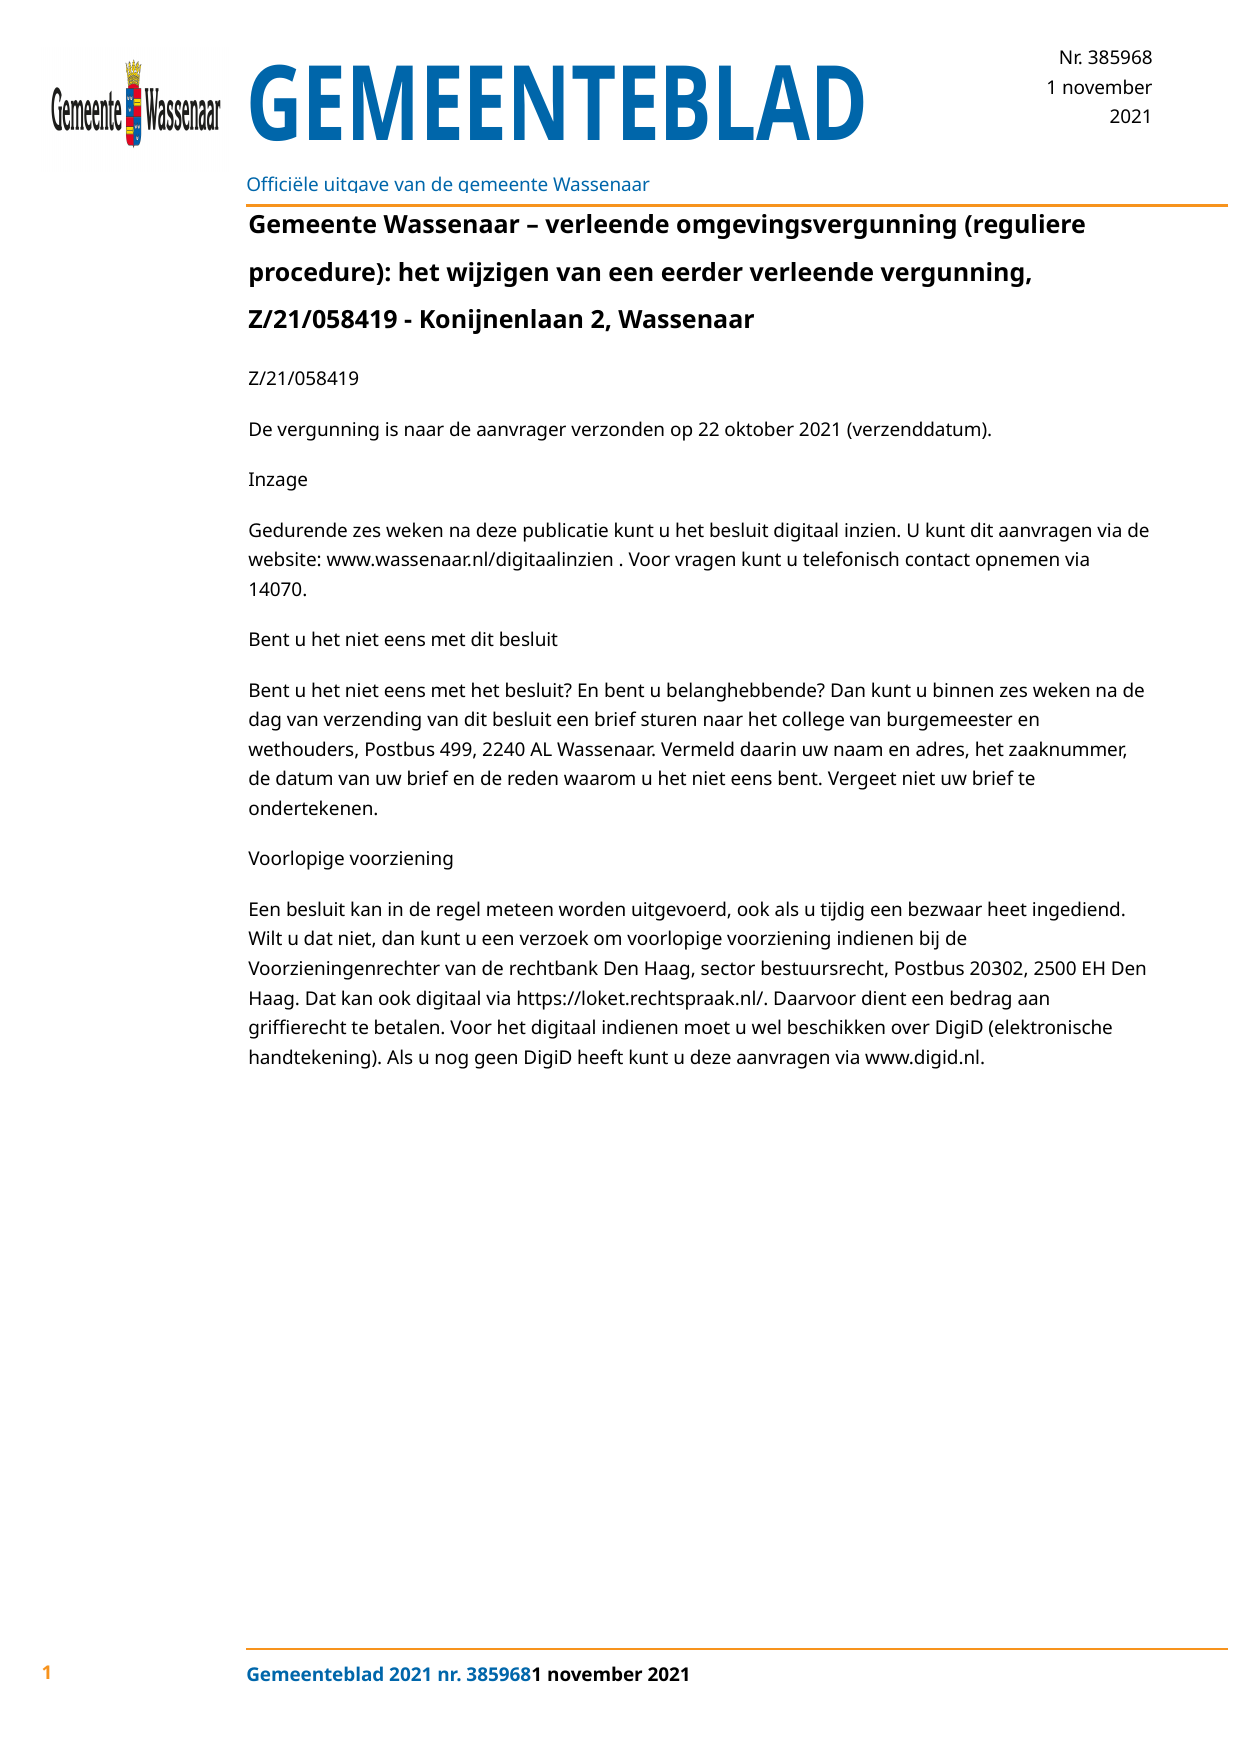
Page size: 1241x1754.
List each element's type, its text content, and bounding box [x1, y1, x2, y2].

picture [41, 47, 231, 172]
text Z/21/058419 [248, 366, 1152, 391]
text Bent u het niet eens met het besluit? En bent u belanghebbende? Dan kunt u binnen zes weken na de dag van verzending van dit besluit een brief sturen naar het college van burgemeester en wethouders, Postbus 499, 2240 AL Wassenaar. Vermeld daarin uw naam en adres, het zaaknummer, de datum van uw brief en de reden waarom u het niet eens bent. Vergeet niet uw brief te ondertekenen. [248, 677, 1152, 821]
text Voorlopige voorziening [248, 846, 1152, 871]
text Bent u het niet eens met dit besluit [248, 626, 1152, 652]
text Inzage [248, 466, 1152, 492]
text Gedurende zes weken na deze publicatie kunt u het besluit digitaal inzien. U kunt dit aanvragen via de website: www.wassenaar.nl/digitaalinzien . Voor vragen kunt u telefonisch contact opnemen via 14070. [248, 517, 1152, 602]
text Gemeente Wassenaar – verleende omgevingsvergunning (reguliere procedure): het wijzigen van een eerder verleende vergunning, Z/21/058419 - Konijnenlaan 2, Wassenaar [248, 207, 1152, 336]
text Een besluit kan in de regel meteen worden uitgevoerd, ook als u tijdig een bezwaar heet ingediend. Wilt u dat niet, dan kunt u een verzoek om voorlopige voorziening indienen bij de Voorzieningenrechter van de rechtbank Den Haag, sector bestuursrecht, Postbus 20302, 2500 EH Den Haag. Dat kan ook digitaal via https://loket.rechtspraak.nl/. Daarvoor dient een bedrag aan griffierecht te betalen. Voor het digitaal indienen moet u wel beschikken over DigiD (elektronische handtekening). Als u nog geen DigiD heeft kunt u deze aanvragen via www.digid.nl. [248, 896, 1152, 1069]
text De vergunning is naar de aanvrager verzonden op 22 oktober 2021 (verzenddatum). [248, 416, 1152, 442]
